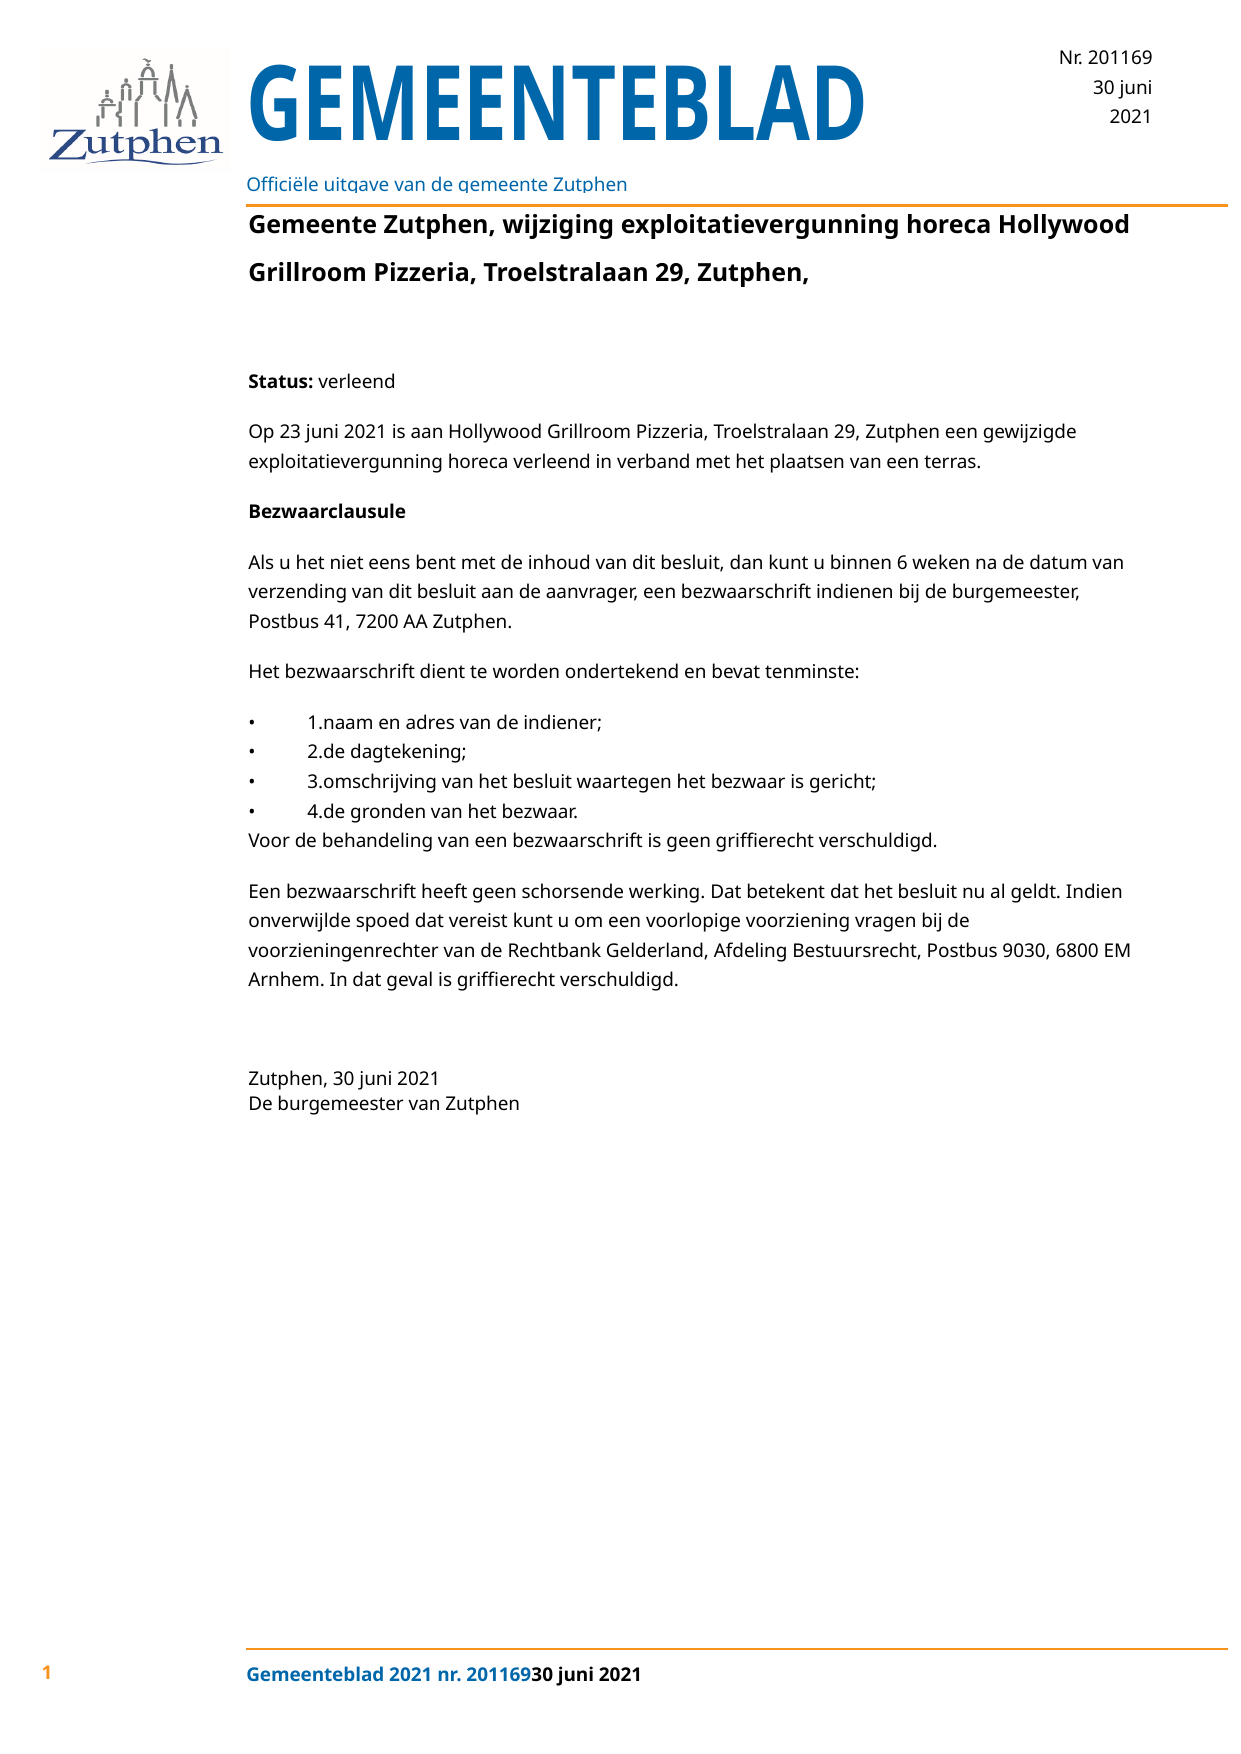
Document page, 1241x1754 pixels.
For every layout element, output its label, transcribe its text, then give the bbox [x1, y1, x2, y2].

text Een bezwaarschrift heeft geen schorsende werking. Dat betekent dat het besluit nu al geldt. Indien onverwijlde spoed dat vereist kunt u om een voorlopige voorziening vragen bij de voorzieningenrechter van de Rechtbank Gelderland, Afdeling Bestuursrecht, Postbus 9030, 6800 EM Arnhem. In dat geval is griffierecht verschuldigd. [248, 878, 1152, 992]
picture [41, 47, 231, 172]
text Bezwaarclausule [248, 499, 1152, 524]
list 4.de gronden van het bezwaar. [248, 798, 1152, 824]
text Het bezwaarschrift dient te worden ondertekend en bevat tenminste: [248, 659, 1152, 684]
list 3.omschrijving van het besluit waartegen het bezwaar is gericht; [248, 768, 1152, 794]
text Gemeente Zutphen, wijziging exploitatievergunning horeca Hollywood Grillroom Pizzeria, Troelstralaan 29, Zutphen, [248, 207, 1152, 288]
text Als u het niet eens bent met de inhoud van dit besluit, dan kunt u binnen 6 weken na de datum van verzending van dit besluit aan de aanvrager, een bezwaarschrift indienen bij de burgemeester, Postbus 41, 7200 AA Zutphen. [248, 549, 1152, 634]
text Op 23 juni 2021 is aan Hollywood Grillroom Pizzeria, Troelstralaan 29, Zutphen een gewijzigde exploitatievergunning horeca verleend in verband met het plaatsen van een terras. [248, 419, 1152, 474]
list 1.naam en adres van de indiener; [248, 709, 1152, 735]
text Voor de behandeling van een bezwaarschrift is geen griffierecht verschuldigd. [248, 827, 1152, 853]
list 2.de dagtekening; [248, 739, 1152, 764]
text De burgemeester van Zutphen [248, 1091, 1152, 1116]
text Zutphen, 30 juni 2021 [248, 1065, 1152, 1091]
text Status: verleend [248, 368, 1152, 394]
